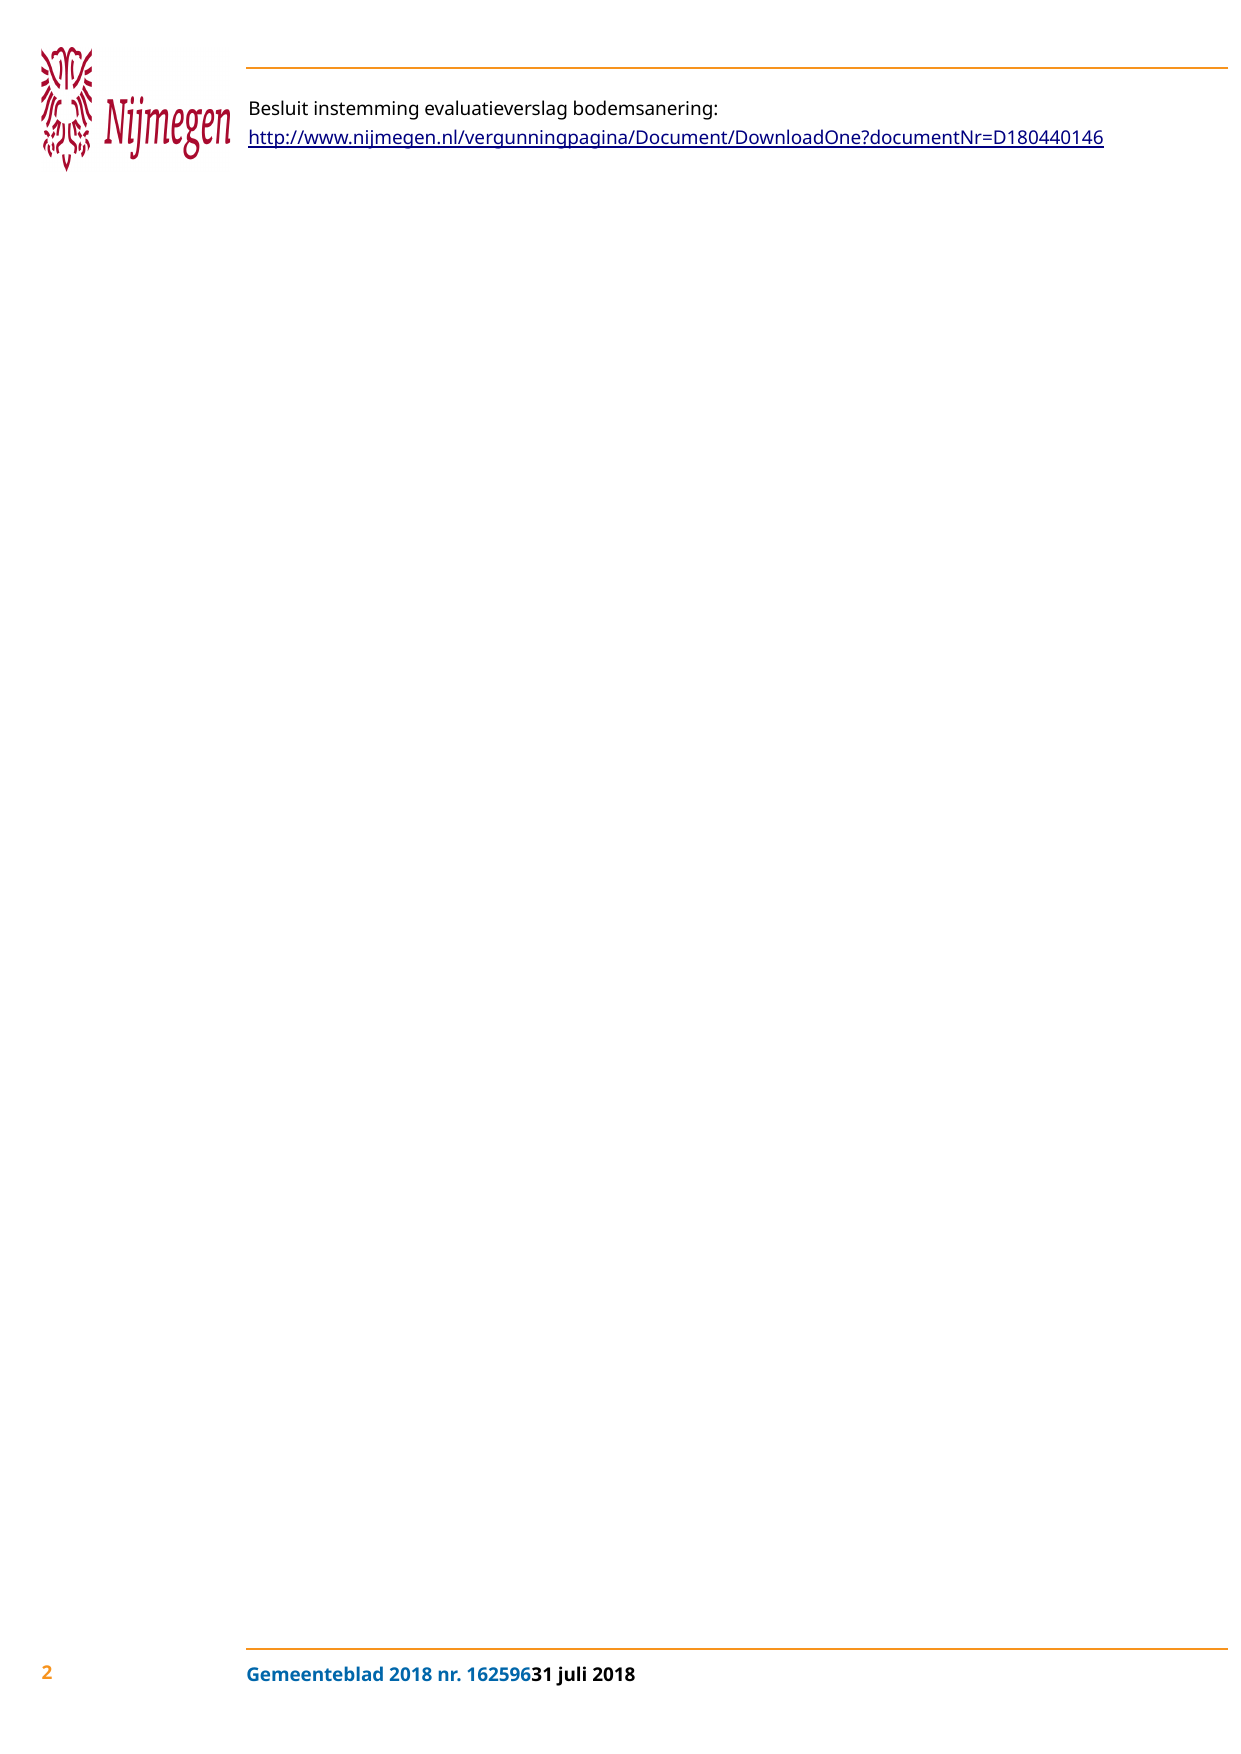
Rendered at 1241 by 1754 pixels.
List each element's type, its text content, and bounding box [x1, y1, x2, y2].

picture [41, 47, 231, 172]
text Besluit instemming evaluatieverslag bodemsanering: http://www.nijmegen.nl/vergunningpagina/Document/DownloadOne?documentNr=D180440146 [248, 95, 1152, 150]
